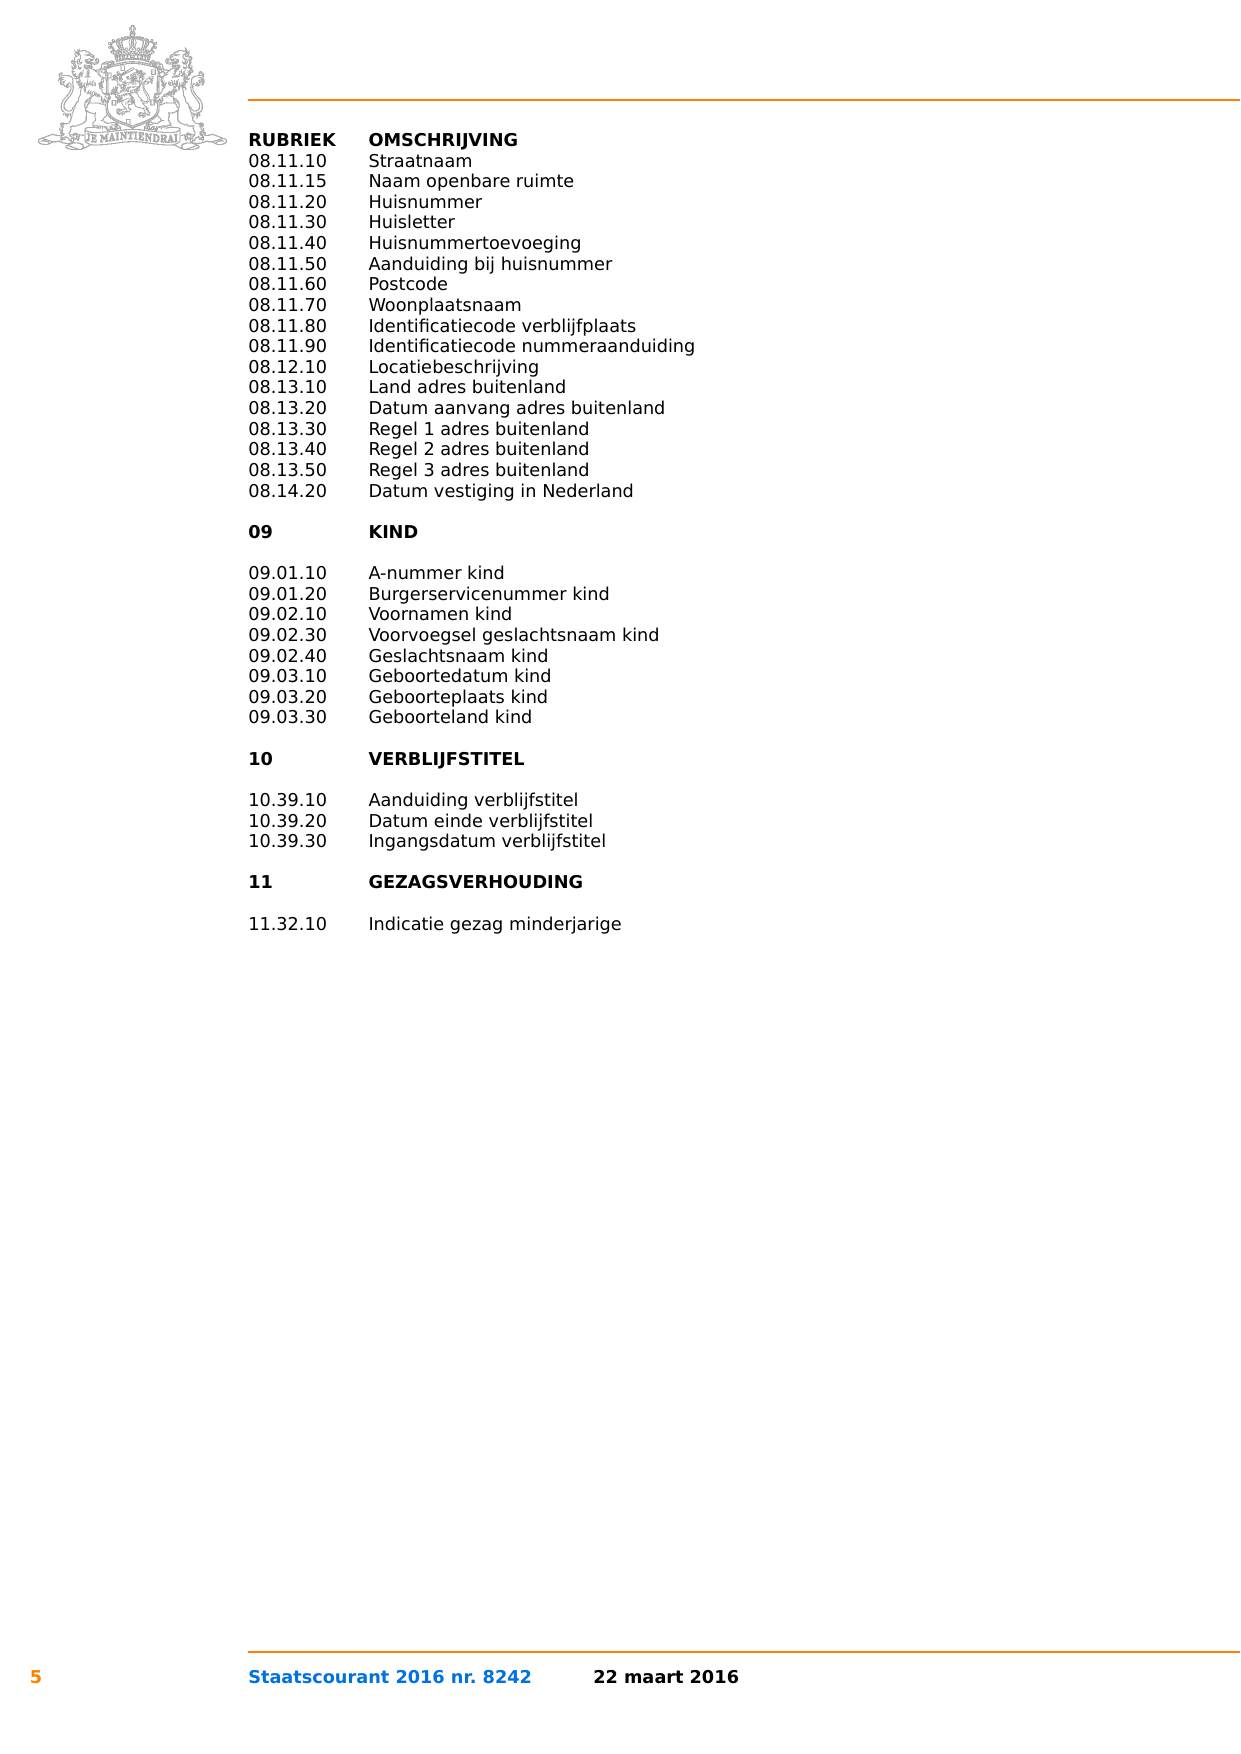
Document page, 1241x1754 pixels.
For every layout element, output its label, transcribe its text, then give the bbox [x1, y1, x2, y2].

table_cell 08.11.10 [248, 151, 362, 171]
table_cell 09.01.10 [248, 563, 362, 584]
table_cell Geboorteplaats kind [363, 687, 1163, 707]
table_cell VERBLIJFSTITEL [363, 749, 1163, 769]
table_cell 08.13.40 [248, 439, 362, 460]
table_cell [363, 852, 1163, 872]
table_cell 08.12.10 [248, 357, 362, 377]
table_cell 08.11.20 [248, 192, 362, 212]
table_cell 08.11.80 [248, 316, 362, 336]
table_cell Geboortedatum kind [363, 666, 1163, 687]
table_cell 08.11.90 [248, 336, 362, 357]
table_cell Indicatie gezag minderjarige [363, 914, 1163, 934]
table_cell Datum einde verblijfstitel [363, 811, 1163, 831]
table_cell 09 [248, 522, 362, 542]
table_cell 08.13.10 [248, 378, 362, 398]
table_cell Aanduiding verblijfstitel [363, 790, 1163, 811]
table_cell 10.39.20 [248, 811, 362, 831]
table_cell Identificatiecode nummeraanduiding [363, 336, 1163, 357]
table_cell 08.11.15 [248, 171, 362, 192]
table_cell Straatnaam [363, 151, 1163, 171]
table_cell Voornamen kind [363, 604, 1163, 625]
table_cell Datum aanvang adres buitenland [363, 398, 1163, 419]
table_header RUBRIEK [248, 130, 362, 151]
table_cell Naam openbare ruimte [363, 171, 1163, 192]
table_cell 11.32.10 [248, 914, 362, 934]
table_cell A-nummer kind [363, 563, 1163, 584]
table_cell 08.13.50 [248, 460, 362, 481]
table_cell Datum vestiging in Nederland [363, 481, 1163, 501]
table_cell Voorvoegsel geslachtsnaam kind [363, 625, 1163, 646]
table_cell GEZAGSVERHOUDING [363, 873, 1163, 893]
table_cell Land adres buitenland [363, 378, 1163, 398]
table_cell 08.11.30 [248, 213, 362, 233]
table_cell [248, 893, 362, 914]
table_cell [248, 728, 362, 749]
table_cell Ingangsdatum verblijfstitel [363, 831, 1163, 852]
table_cell 11 [248, 873, 362, 893]
table_cell 10 [248, 749, 362, 769]
table_cell 09.02.40 [248, 646, 362, 666]
table_cell Regel 1 adres buitenland [363, 419, 1163, 439]
table_cell Postcode [363, 274, 1163, 295]
table_cell 09.02.10 [248, 604, 362, 625]
table_cell 08.11.70 [248, 295, 362, 316]
table_cell 09.02.30 [248, 625, 362, 646]
table_cell Locatiebeschrijving [363, 357, 1163, 377]
table_cell 09.03.10 [248, 666, 362, 687]
table_cell 08.14.20 [248, 481, 362, 501]
table_cell [363, 501, 1163, 522]
table_cell [363, 543, 1163, 563]
table_cell Identificatiecode verblijfplaats [363, 316, 1163, 336]
table_cell 08.11.40 [248, 233, 362, 254]
table_cell 10.39.10 [248, 790, 362, 811]
table_cell Aanduiding bij huisnummer [363, 254, 1163, 274]
table_header OMSCHRIJVING [363, 130, 1163, 151]
table_cell Woonplaatsnaam [363, 295, 1163, 316]
table_cell 09.03.30 [248, 708, 362, 728]
table_cell [248, 501, 362, 522]
table_cell Regel 2 adres buitenland [363, 439, 1163, 460]
table_cell Burgerservicenummer kind [363, 584, 1163, 604]
table_cell [363, 769, 1163, 790]
table_cell 09.03.20 [248, 687, 362, 707]
table_cell 09.01.20 [248, 584, 362, 604]
table_cell KIND [363, 522, 1163, 542]
table_cell 10.39.30 [248, 831, 362, 852]
table_cell [248, 543, 362, 563]
table_cell Geboorteland kind [363, 708, 1163, 728]
table_cell 08.11.50 [248, 254, 362, 274]
table_cell Geslachtsnaam kind [363, 646, 1163, 666]
table_cell [363, 893, 1163, 914]
table_cell 08.13.20 [248, 398, 362, 419]
table_cell [363, 728, 1163, 749]
table_cell Huisnummertoevoeging [363, 233, 1163, 254]
table_cell Regel 3 adres buitenland [363, 460, 1163, 481]
table_cell 08.13.30 [248, 419, 362, 439]
table_cell 08.11.60 [248, 274, 362, 295]
table_cell Huisnummer [363, 192, 1163, 212]
table_cell Huisletter [363, 213, 1163, 233]
table_cell [248, 852, 362, 872]
table_cell [248, 769, 362, 790]
picture [38, 25, 227, 150]
